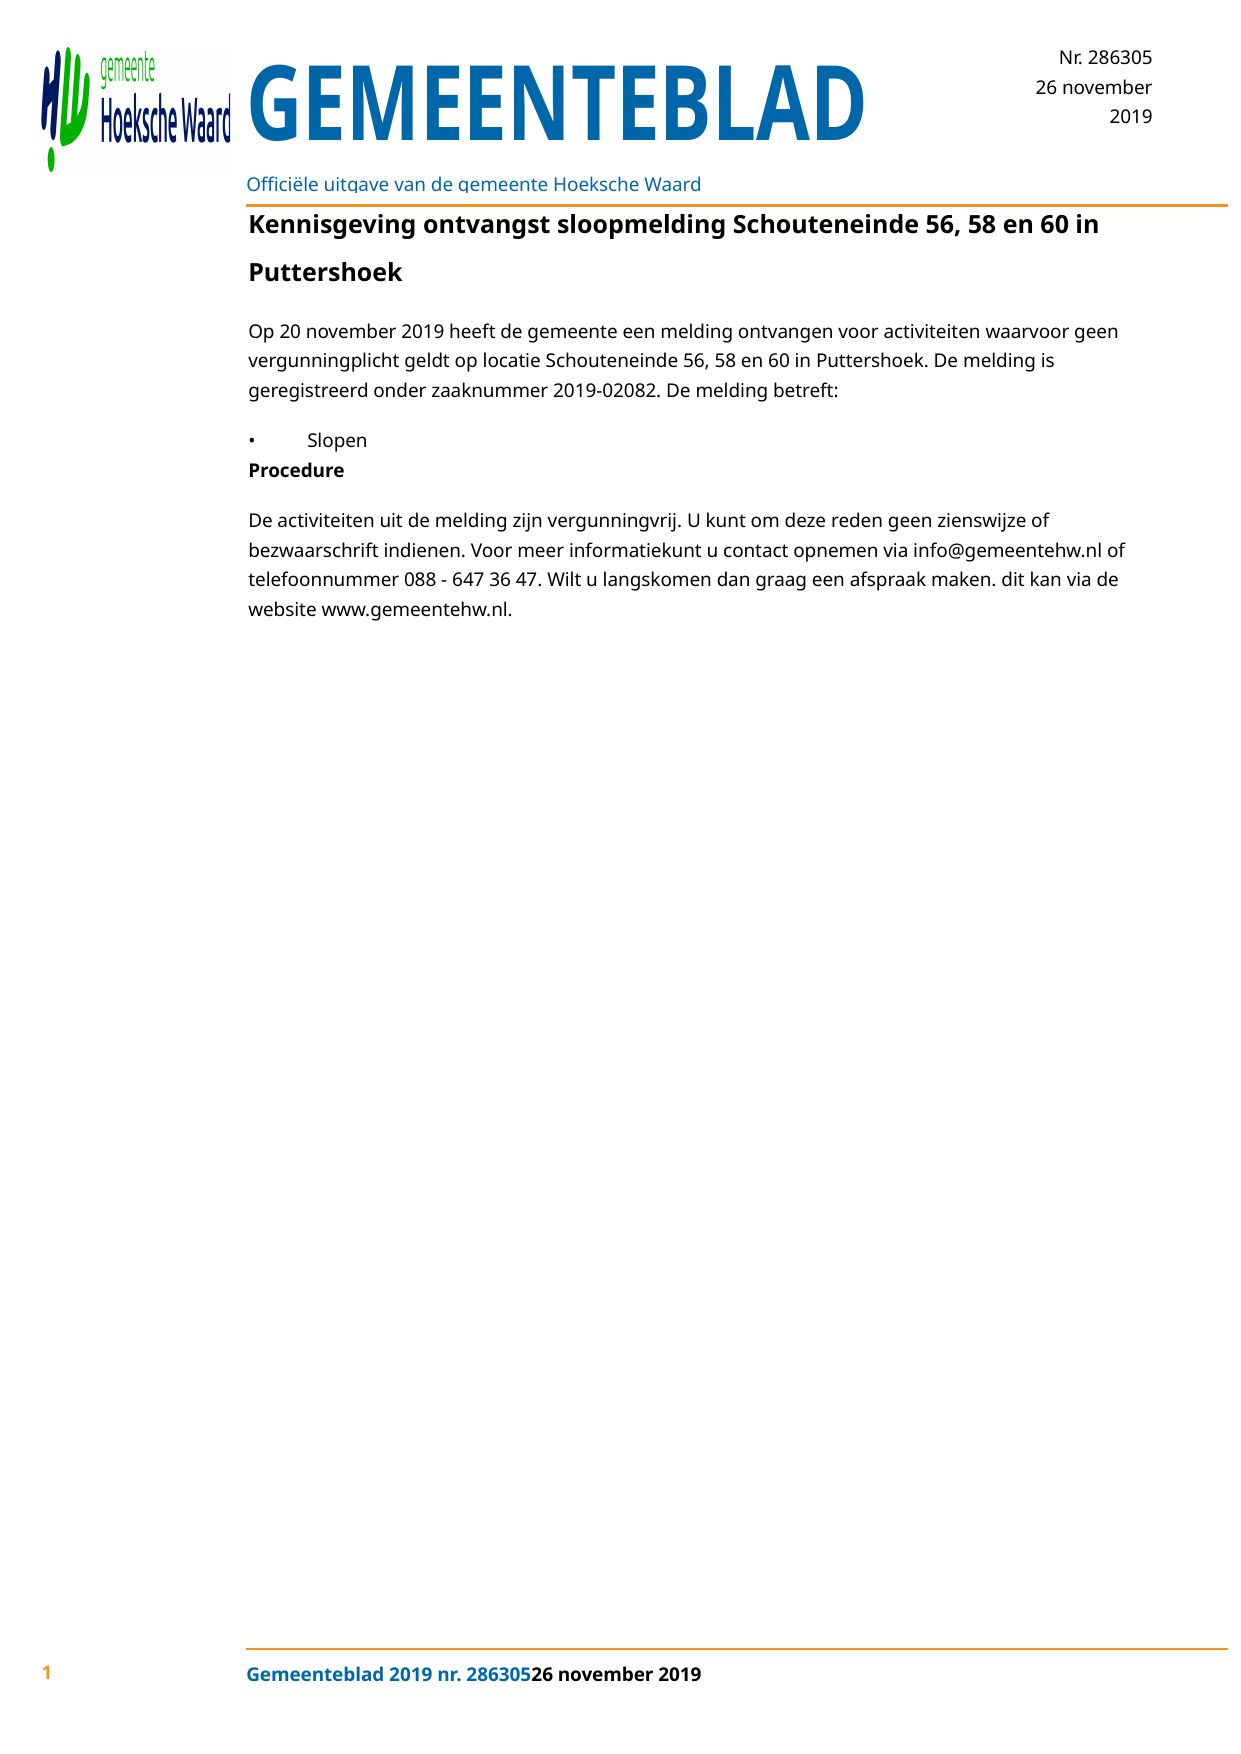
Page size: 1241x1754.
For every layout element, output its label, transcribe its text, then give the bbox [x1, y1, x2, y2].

text Op 20 november 2019 heeft de gemeente een melding ontvangen voor activiteiten waarvoor geen vergunningplicht geldt op locatie Schouteneinde 56, 58 en 60 in Puttershoek. De melding is geregistreerd onder zaaknummer 2019-02082. De melding betreft: [248, 318, 1152, 403]
text Kennisgeving ontvangst sloopmelding Schouteneinde 56, 58 en 60 in Puttershoek [248, 207, 1152, 288]
list Slopen [248, 427, 1152, 453]
text Procedure [248, 457, 1152, 483]
text De activiteiten uit de melding zijn vergunningvrij. U kunt om deze reden geen zienswijze of bezwaarschrift indienen. Voor meer informatiekunt u contact opnemen via info@gemeentehw.nl of telefoonnummer 088 - 647 36 47. Wilt u langskomen dan graag een afspraak maken. dit kan via de website www.gemeentehw.nl. [248, 507, 1152, 622]
picture [41, 47, 231, 172]
